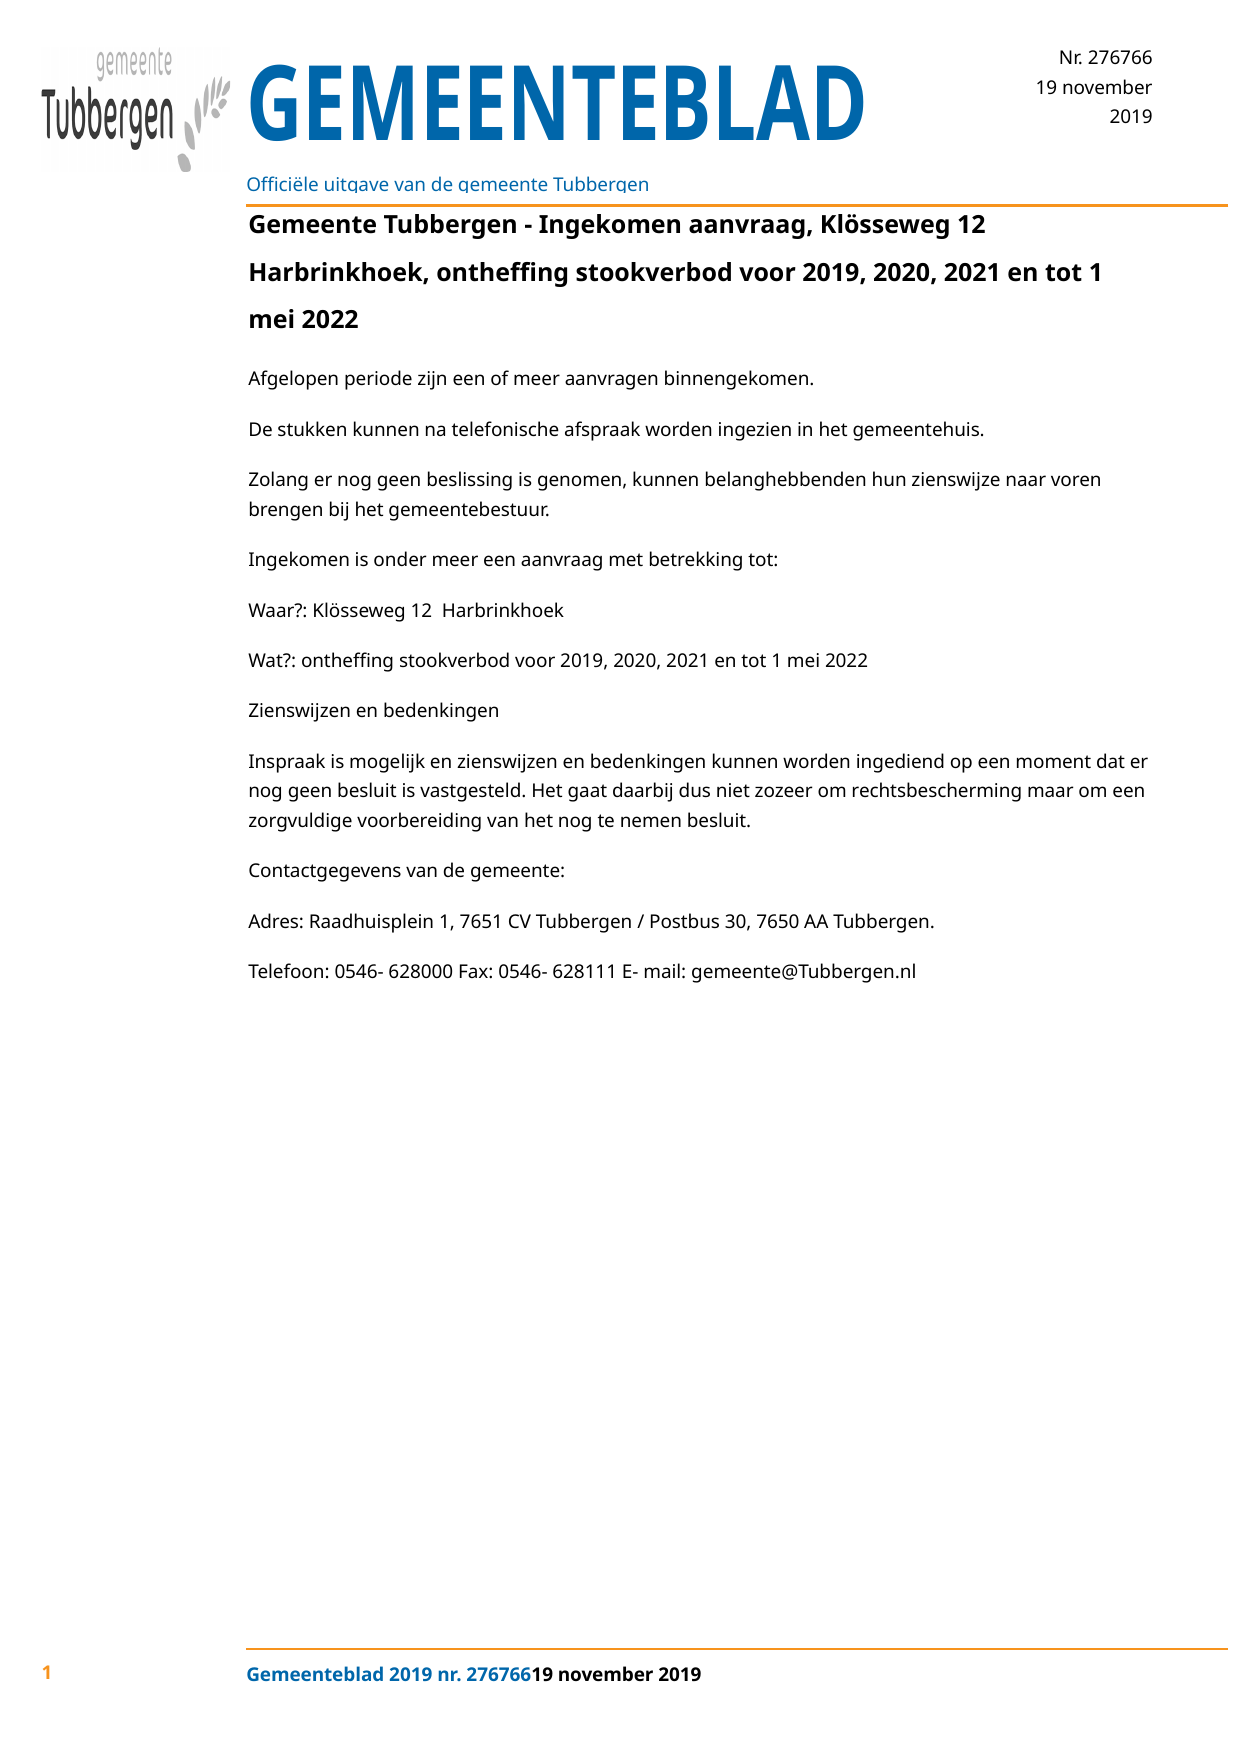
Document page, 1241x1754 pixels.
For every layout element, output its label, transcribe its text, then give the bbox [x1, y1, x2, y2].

picture [41, 47, 231, 172]
text Afgelopen periode zijn een of meer aanvragen binnengekomen. [248, 366, 1152, 391]
text Telefoon: 0546- 628000 Fax: 0546- 628111 E- mail: gemeente@Tubbergen.nl [248, 958, 1152, 984]
text Contactgegevens van de gemeente: [248, 858, 1152, 883]
text Adres: Raadhuisplein 1, 7651 CV Tubbergen / Postbus 30, 7650 AA Tubbergen. [248, 908, 1152, 934]
text Waar?: Klösseweg 12 Harbrinkhoek [248, 597, 1152, 622]
text De stukken kunnen na telefonische afspraak worden ingezien in het gemeentehuis. [248, 416, 1152, 442]
text Wat?: ontheffing stookverbod voor 2019, 2020, 2021 en tot 1 mei 2022 [248, 647, 1152, 673]
text Inspraak is mogelijk en zienswijzen en bedenkingen kunnen worden ingediend op een moment dat er nog geen besluit is vastgesteld. Het gaat daarbij dus niet zozeer om rechtsbescherming maar om een zorgvuldige voorbereiding van het nog te nemen besluit. [248, 748, 1152, 833]
text Zolang er nog geen beslissing is genomen, kunnen belanghebbenden hun zienswijze naar voren brengen bij het gemeentebestuur. [248, 466, 1152, 522]
text Zienswijzen en bedenkingen [248, 698, 1152, 723]
text Gemeente Tubbergen - Ingekomen aanvraag, Klösseweg 12 Harbrinkhoek, ontheffing stookverbod voor 2019, 2020, 2021 en tot 1 mei 2022 [248, 207, 1152, 336]
text Ingekomen is onder meer een aanvraag met betrekking tot: [248, 546, 1152, 572]
